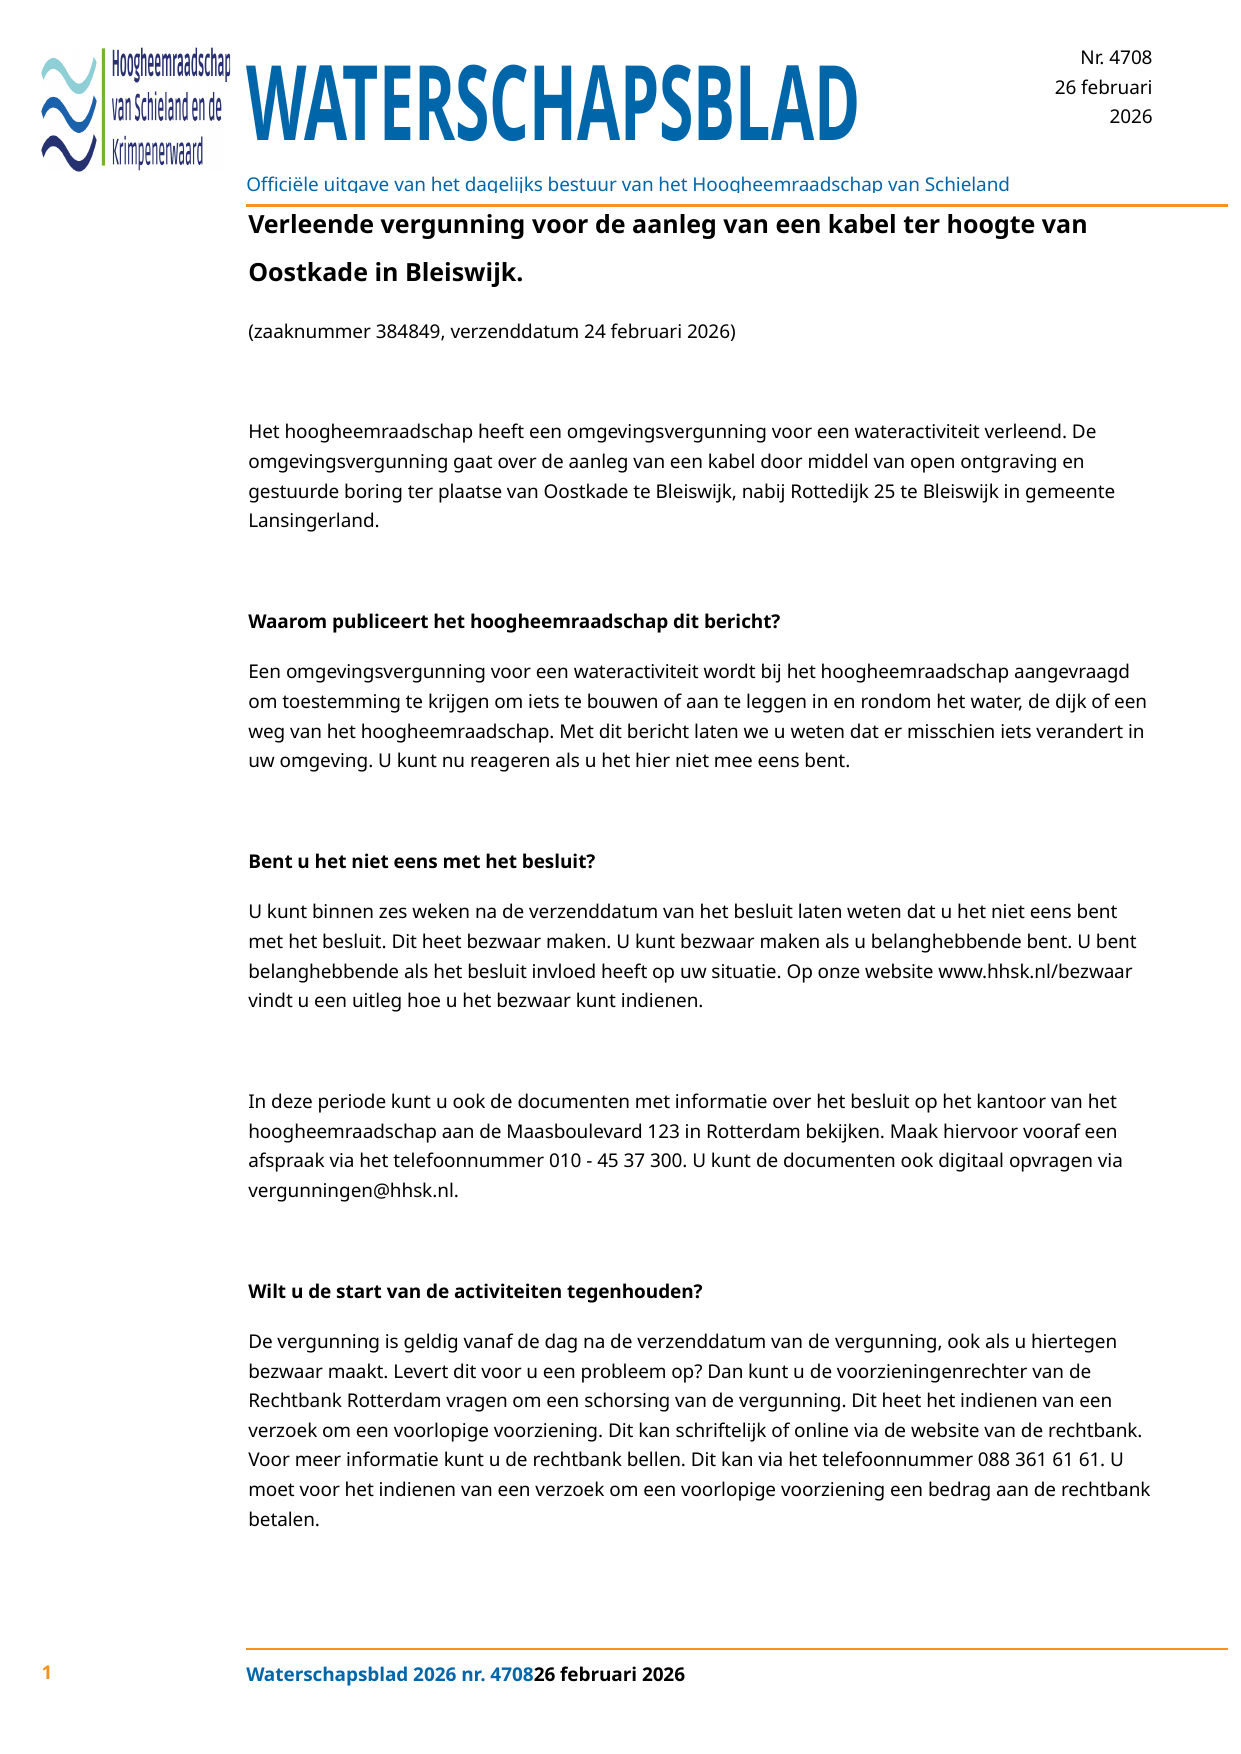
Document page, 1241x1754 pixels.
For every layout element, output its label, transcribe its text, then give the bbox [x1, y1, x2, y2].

text Het hoogheemraadschap heeft een omgevingsvergunning voor een wateractiviteit verleend. De omgevingsvergunning gaat over de aanleg van een kabel door middel van open ontgraving en gestuurde boring ter plaatse van Oostkade te Bleiswijk, nabij Rottedijk 25 te Bleiswijk in gemeente Lansingerland. [248, 419, 1152, 533]
picture [41, 47, 231, 172]
text Een omgevingsvergunning voor een wateractiviteit wordt bij het hoogheemraadschap aangevraagd om toestemming te krijgen om iets te bouwen of aan te leggen in en rondom het water, de dijk of een weg van het hoogheemraadschap. Met dit bericht laten we u weten dat er misschien iets verandert in uw omgeving. U kunt nu reageren als u het hier niet mee eens bent. [248, 659, 1152, 773]
text De vergunning is geldig vanaf de dag na de verzenddatum van de vergunning, ook als u hiertegen bezwaar maakt. Levert dit voor u een probleem op? Dan kunt u de voorzieningenrechter van de Rechtbank Rotterdam vragen om een schorsing van de vergunning. Dit heet het indienen van een verzoek om een voorlopige voorziening. Dit kan schriftelijk of online via de website van de rechtbank. Voor meer informatie kunt u de rechtbank bellen. Dit kan via het telefoonnummer 088 361 61 61. U moet voor het indienen van een verzoek om een voorlopige voorziening een bedrag aan de rechtbank betalen. [248, 1328, 1152, 1532]
text Verleende vergunning voor de aanleg van een kabel ter hoogte van Oostkade in Bleiswijk. [248, 207, 1152, 288]
text Waarom publiceert het hoogheemraadschap dit bericht? [248, 608, 1152, 634]
text Bent u het niet eens met het besluit? [248, 848, 1152, 874]
text Wilt u de start van de activiteiten tegenhouden? [248, 1278, 1152, 1304]
text In deze periode kunt u ook de documenten met informatie over het besluit op het kantoor van het hoogheemraadschap aan de Maasboulevard 123 in Rotterdam bekijken. Maak hiervoor vooraf een afspraak via het telefoonnummer 010 - 45 37 300. U kunt de documenten ook digitaal opvragen via vergunningen@hhsk.nl. [248, 1088, 1152, 1203]
text U kunt binnen zes weken na de verzenddatum van het besluit laten weten dat u het niet eens bent met het besluit. Dit heet bezwaar maken. U kunt bezwaar maken als u belanghebbende bent. U bent belanghebbende als het besluit invloed heeft op uw situatie. Op onze website www.hhsk.nl/bezwaar vindt u een uitleg hoe u het bezwaar kunt indienen. [248, 899, 1152, 1013]
text (zaaknummer 384849, verzenddatum 24 februari 2026) [248, 318, 1152, 344]
